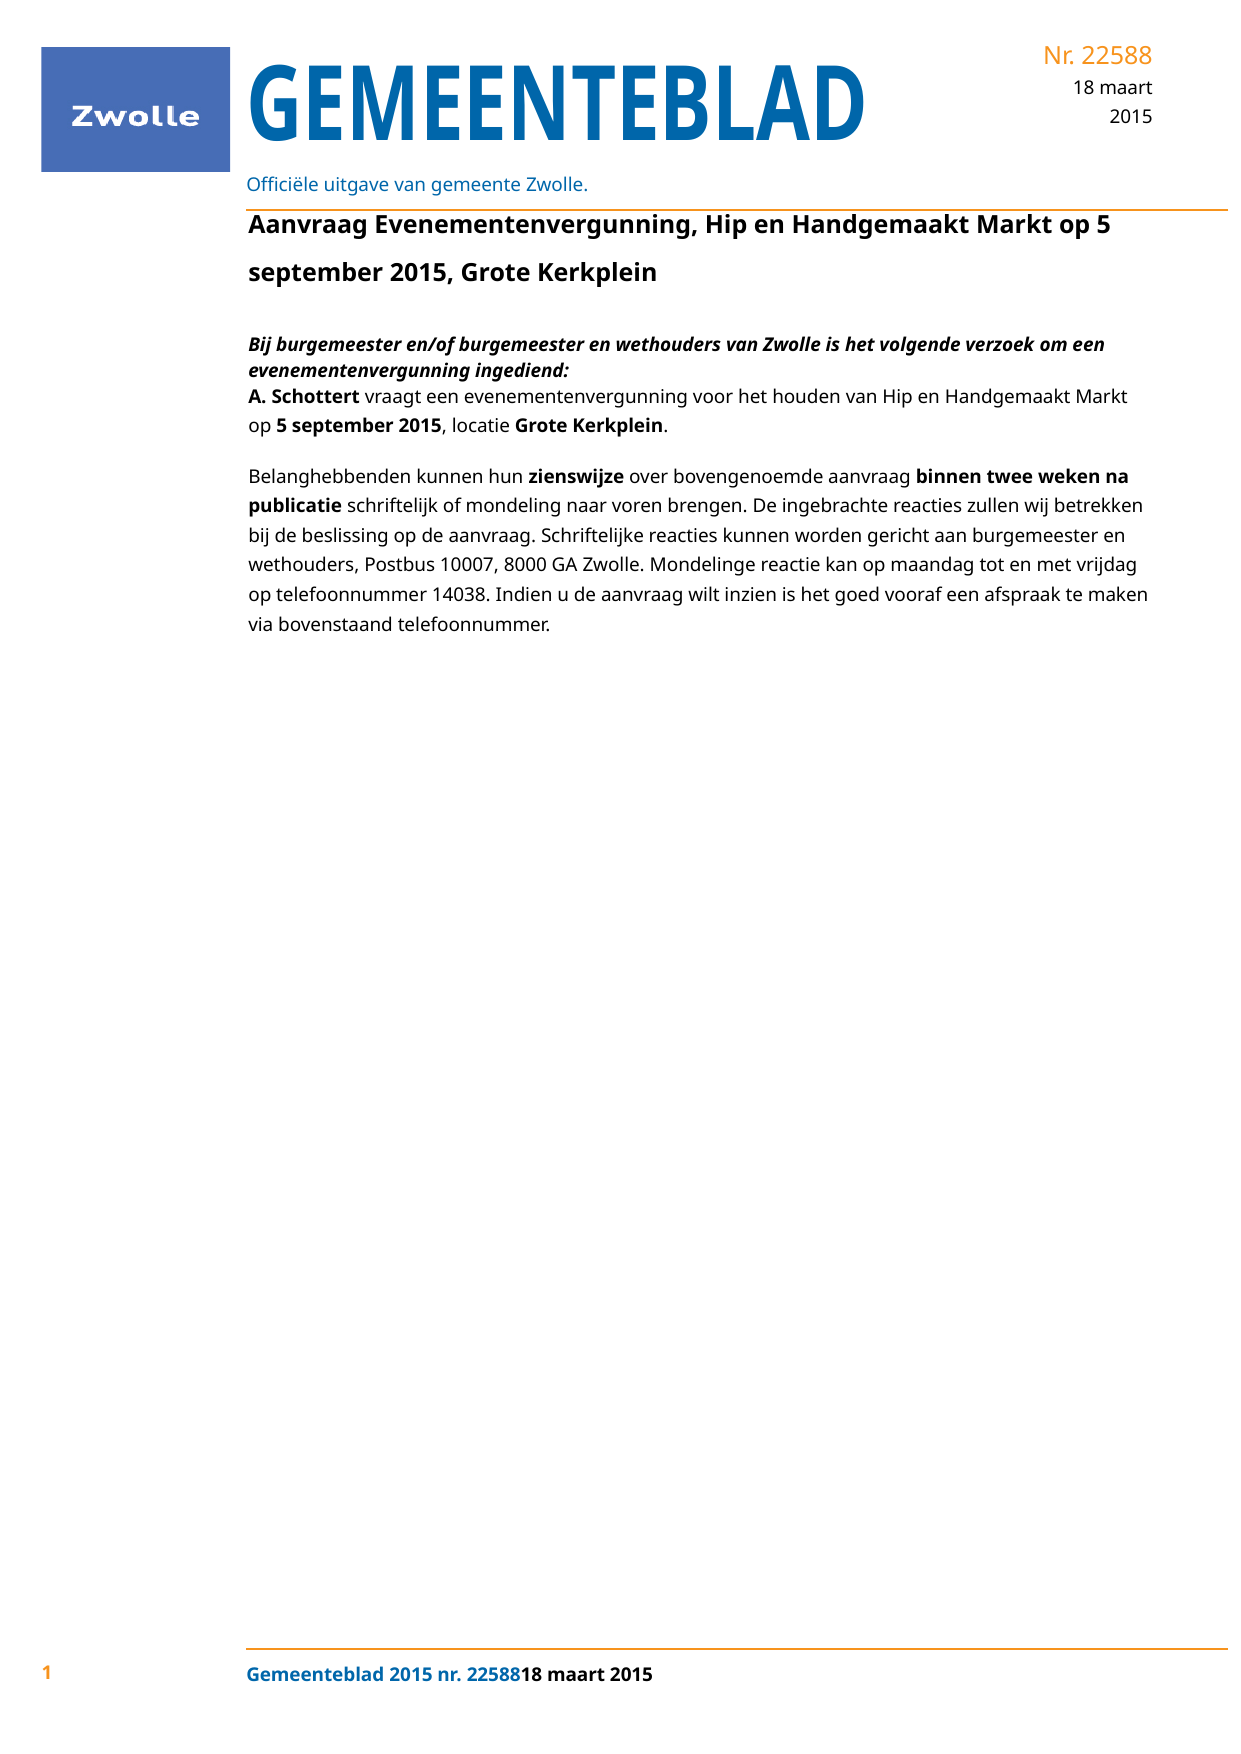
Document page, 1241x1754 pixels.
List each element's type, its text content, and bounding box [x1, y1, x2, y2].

text A. Schottert vraagt een evenementenvergunning voor het houden van Hip en Handgemaakt Markt op 5 september 2015, locatie Grote Kerkplein. [248, 383, 1152, 438]
text Belanghebbenden kunnen hun zienswijze over bovengenoemde aanvraag binnen twee weken na publicatie schriftelijk of mondeling naar voren brengen. De ingebrachte reacties zullen wij betrekken bij de beslissing op de aanvraag. Schriftelijke reacties kunnen worden gericht aan burgemeester en wethouders, Postbus 10007, 8000 GA Zwolle. Mondelinge reactie kan op maandag tot en met vrijdag op telefoonnummer 14038. Indien u de aanvraag wilt inzien is het goed vooraf een afspraak te maken via bovenstaand telefoonnummer. [248, 463, 1152, 637]
text Bij burgemeester en/of burgemeester en wethouders van Zwolle is het volgende verzoek om een evenementenvergunning ingediend: [248, 331, 1152, 383]
text Aanvraag Evenementenvergunning, Hip en Handgemaakt Markt op 5 september 2015, Grote Kerkplein [248, 211, 1152, 288]
picture [41, 47, 231, 172]
